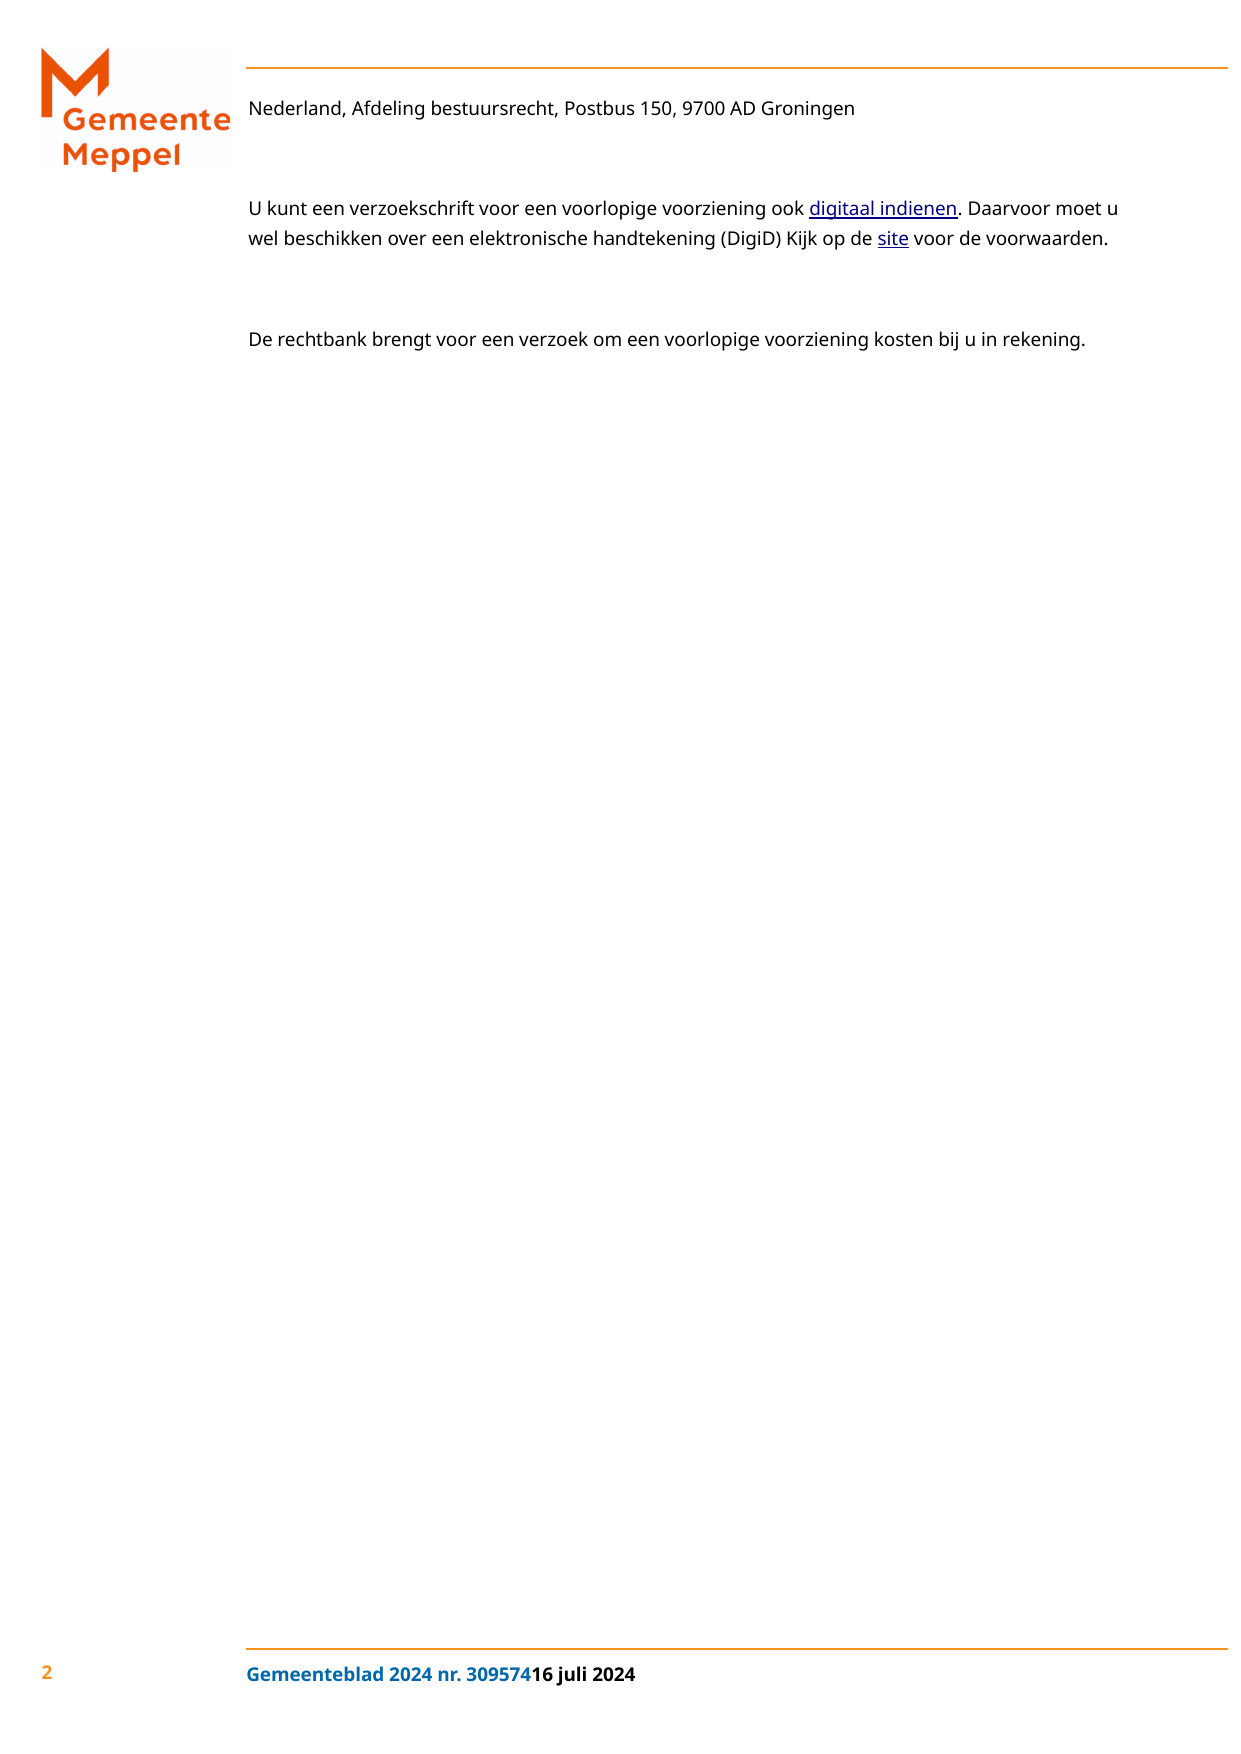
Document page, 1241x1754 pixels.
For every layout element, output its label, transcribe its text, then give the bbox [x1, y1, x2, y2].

picture [41, 47, 231, 172]
text De rechtbank brengt voor een verzoek om een voorlopige voorziening kosten bij u in rekening. [248, 326, 1152, 352]
text U kunt een verzoekschrift voor een voorlopige voorziening ook digitaal indienen. Daarvoor moet u wel beschikken over een elektronische handtekening (DigiD) Kijk op de site voor de voorwaarden. [248, 196, 1152, 251]
text Nederland, Afdeling bestuursrecht, Postbus 150, 9700 AD Groningen [248, 95, 1152, 121]
